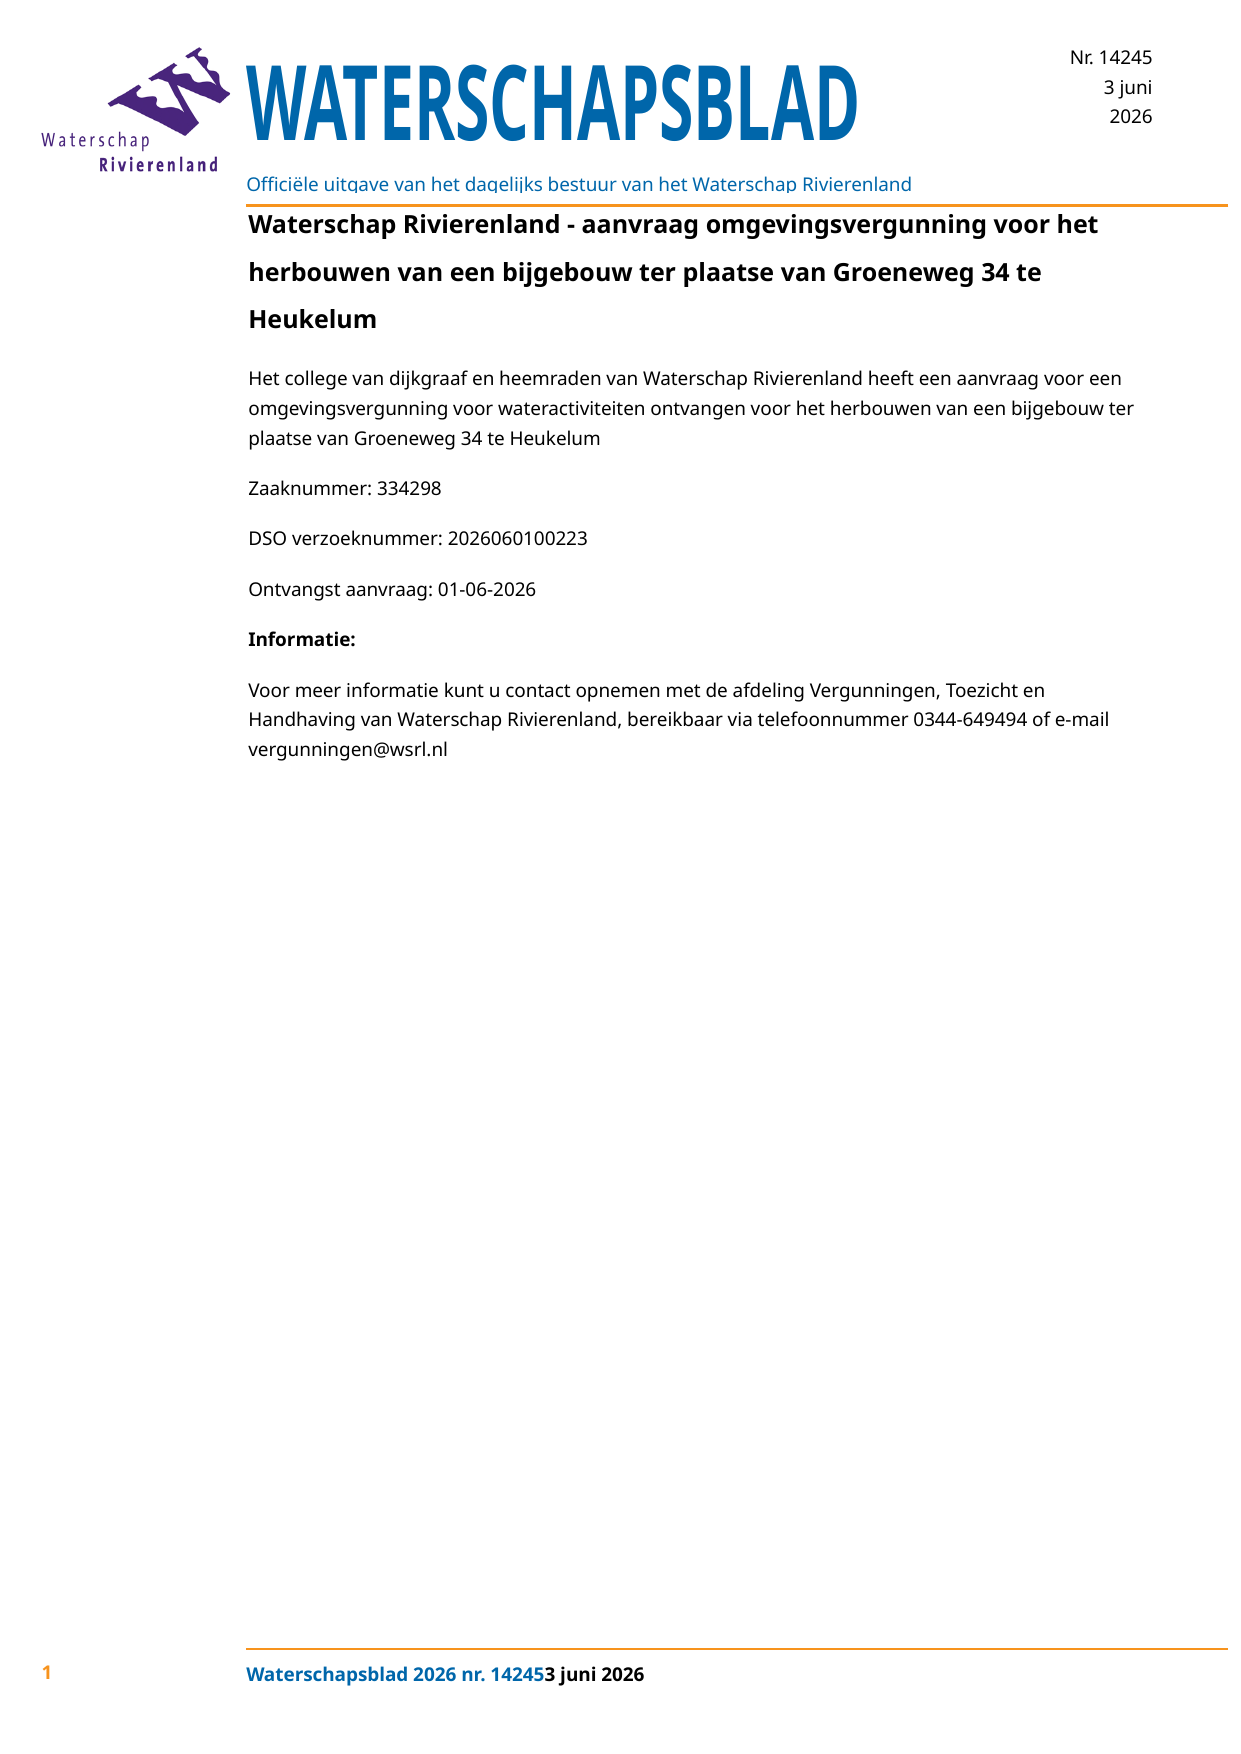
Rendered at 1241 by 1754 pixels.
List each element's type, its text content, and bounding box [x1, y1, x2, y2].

text Waterschap Rivierenland - aanvraag omgevingsvergunning voor het herbouwen van een bijgebouw ter plaatse van Groeneweg 34 te Heukelum [248, 207, 1152, 336]
text Voor meer informatie kunt u contact opnemen met de afdeling Vergunningen, Toezicht en Handhaving van Waterschap Rivierenland, bereikbaar via telefoonnummer 0344-649494 of e-mail vergunningen@wsrl.nl [248, 677, 1152, 762]
text Zaaknummer: 334298 [248, 475, 1152, 501]
text Informatie: [248, 626, 1152, 652]
text Ontvangst aanvraag: 01-06-2026 [248, 576, 1152, 602]
text DSO verzoeknummer: 2026060100223 [248, 526, 1152, 551]
text Het college van dijkgraaf en heemraden van Waterschap Rivierenland heeft een aanvraag voor een omgevingsvergunning voor wateractiviteiten ontvangen voor het herbouwen van een bijgebouw ter plaatse van Groeneweg 34 te Heukelum [248, 366, 1152, 450]
picture [41, 47, 231, 172]
